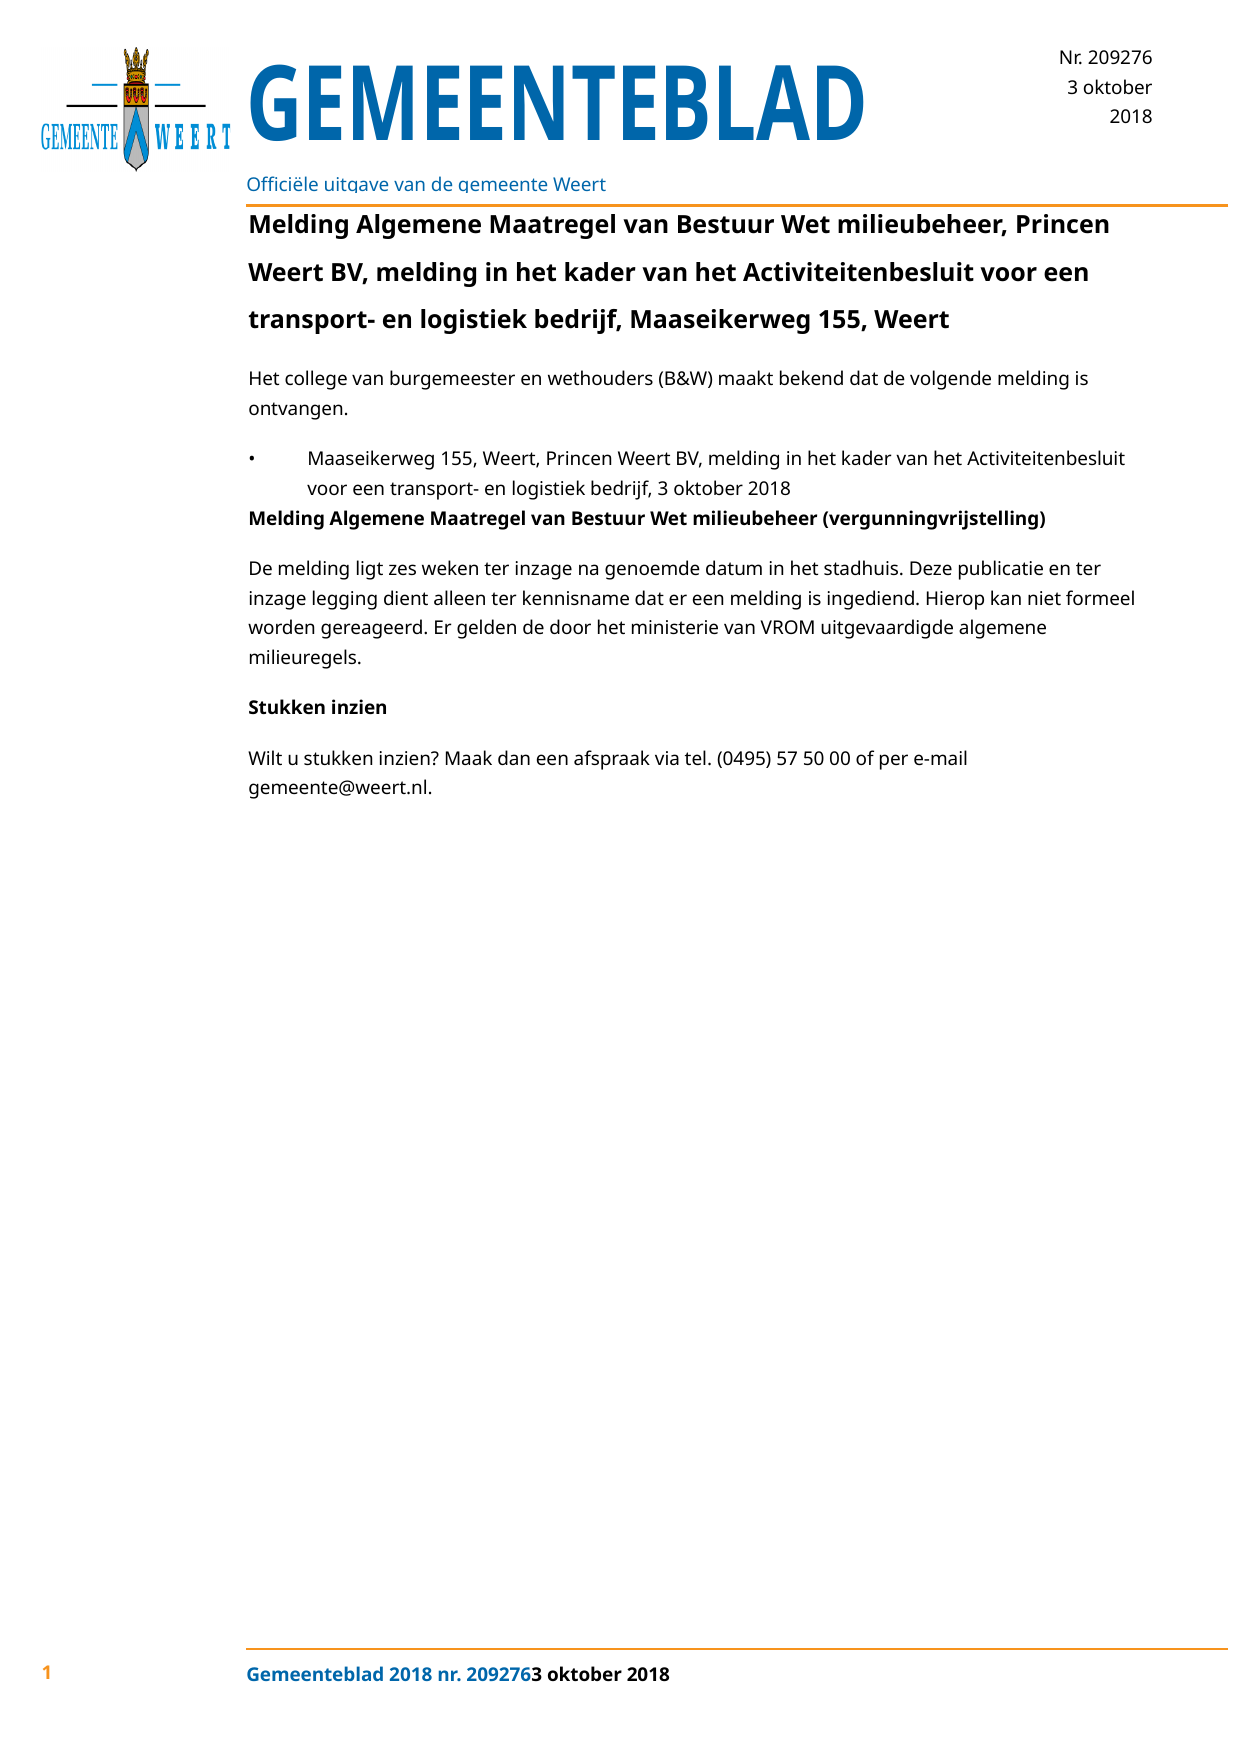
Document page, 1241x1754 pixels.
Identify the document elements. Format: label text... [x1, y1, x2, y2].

text Stukken inzien [248, 694, 1152, 720]
text Melding Algemene Maatregel van Bestuur Wet milieubeheer (vergunningvrijstelling) [248, 505, 1152, 530]
text Het college van burgemeester en wethouders (B&W) maakt bekend dat de volgende melding is ontvangen. [248, 366, 1152, 421]
picture [41, 47, 231, 172]
list Maaseikerweg 155, Weert, Princen Weert BV, melding in het kader van het Activiteitenbesluit voor een transport- en logistiek bedrijf, 3 oktober 2018 [248, 446, 1152, 501]
text De melding ligt zes weken ter inzage na genoemde datum in het stadhuis. Deze publicatie en ter inzage legging dient alleen ter kennisname dat er een melding is ingediend. Hierop kan niet formeel worden gereageerd. Er gelden de door het ministerie van VROM uitgevaardigde algemene milieuregels. [248, 555, 1152, 669]
text Wilt u stukken inzien? Maak dan een afspraak via tel. (0495) 57 50 00 of per e-mail gemeente@weert.nl. [248, 745, 1152, 800]
text Melding Algemene Maatregel van Bestuur Wet milieubeheer, Princen Weert BV, melding in het kader van het Activiteitenbesluit voor een transport- en logistiek bedrijf, Maaseikerweg 155, Weert [248, 207, 1152, 336]
